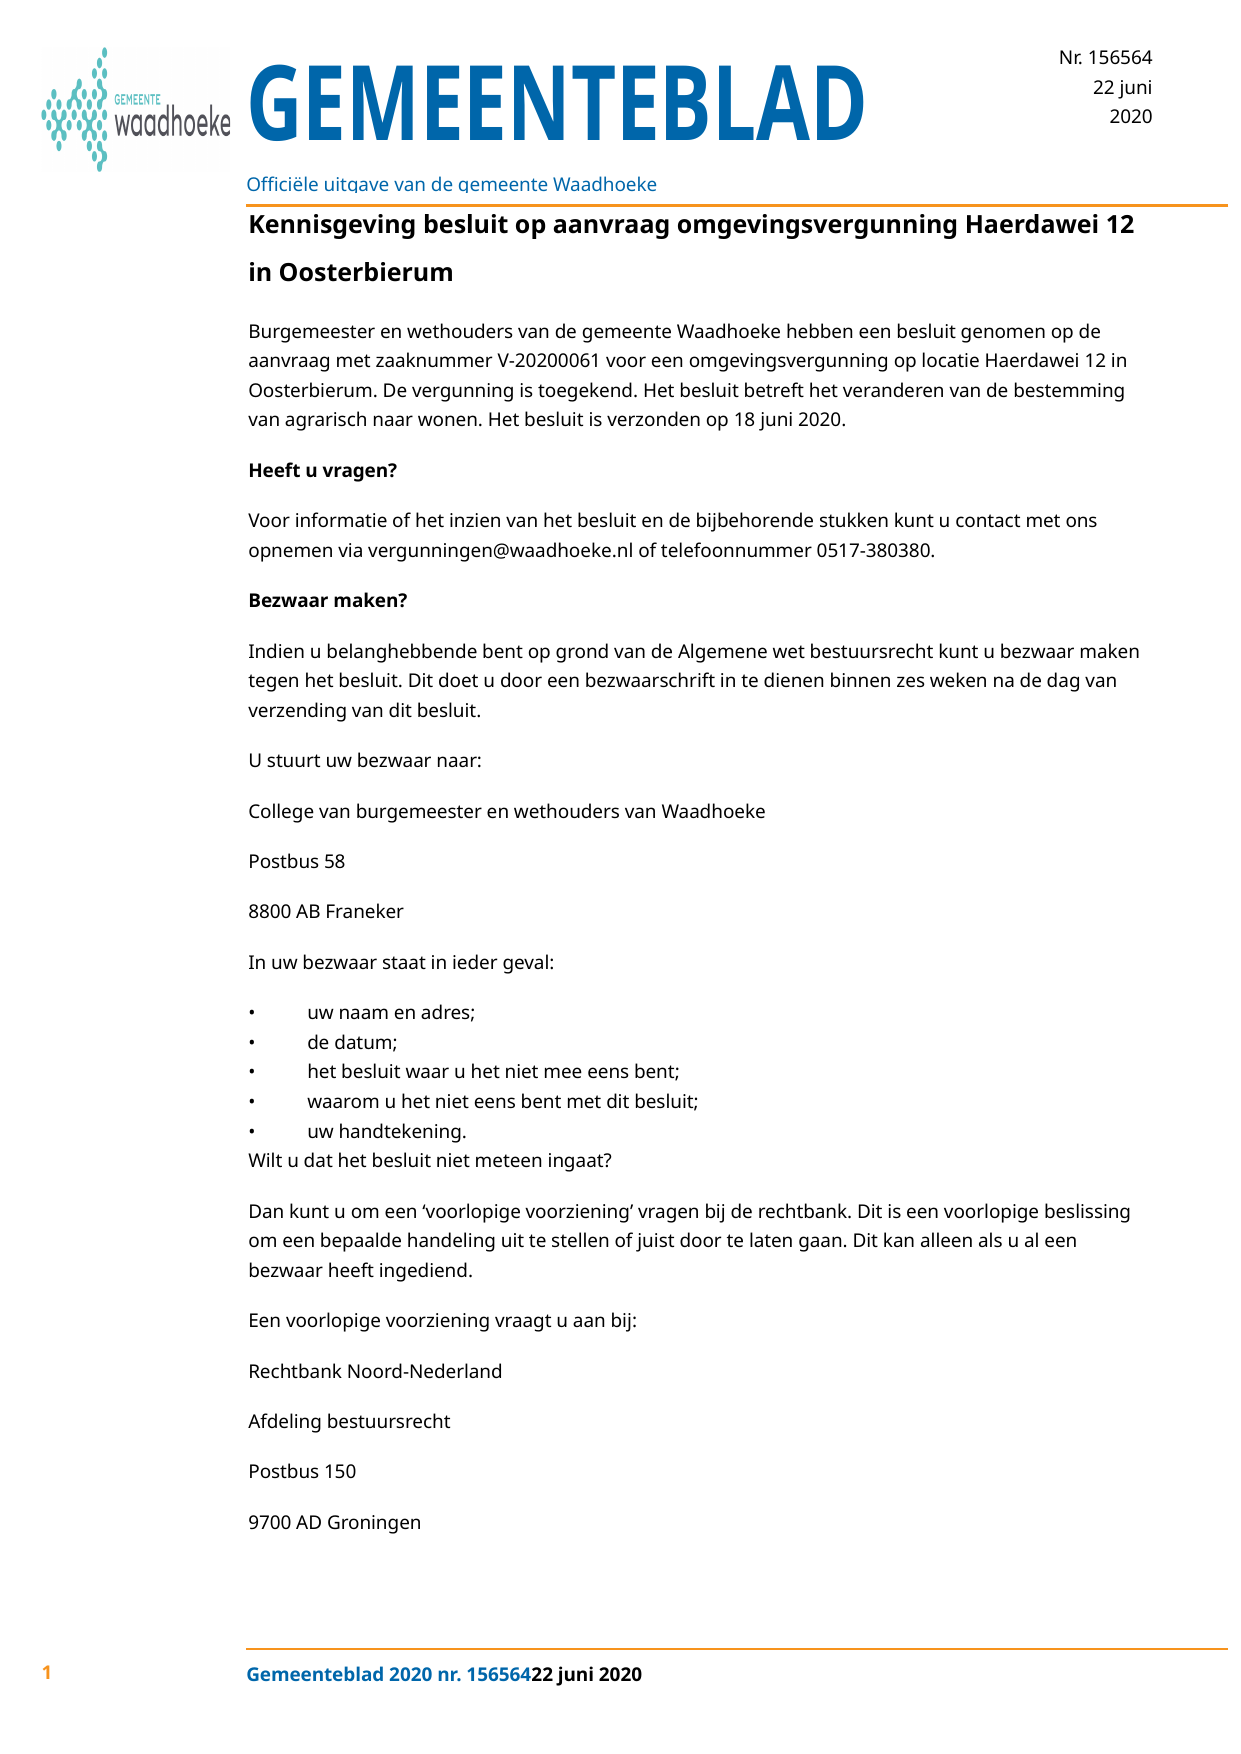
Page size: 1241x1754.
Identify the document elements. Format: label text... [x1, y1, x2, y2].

text Bezwaar maken? [248, 587, 1152, 613]
text Wilt u dat het besluit niet meteen ingaat? [248, 1147, 1152, 1173]
text Kennisgeving besluit op aanvraag omgevingsvergunning Haerdawei 12 in Oosterbierum [248, 207, 1152, 288]
text Indien u belanghebbende bent op grond van de Algemene wet bestuursrecht kunt u bezwaar maken tegen het besluit. Dit doet u door een bezwaarschrift in te dienen binnen zes weken na de dag van verzending van dit besluit. [248, 638, 1152, 723]
text Voor informatie of het inzien van het besluit en de bijbehorende stukken kunt u contact met ons opnemen via vergunningen@waadhoeke.nl of telefoonnummer 0517-380380. [248, 507, 1152, 563]
text Afdeling bestuursrecht [248, 1408, 1152, 1434]
text Dan kunt u om een ‘voorlopige voorziening’ vragen bij de rechtbank. Dit is een voorlopige beslissing om een bepaalde handeling uit te stellen of juist door te laten gaan. Dit kan alleen als u al een bezwaar heeft ingediend. [248, 1198, 1152, 1283]
text U stuurt uw bezwaar naar: [248, 747, 1152, 773]
text In uw bezwaar staat in ieder geval: [248, 949, 1152, 975]
list de datum; [248, 1029, 1152, 1055]
text Een voorlopige voorziening vraagt u aan bij: [248, 1307, 1152, 1333]
text 9700 AD Groningen [248, 1509, 1152, 1535]
list het besluit waar u het niet mee eens bent; [248, 1059, 1152, 1084]
text College van burgemeester en wethouders van Waadhoeke [248, 798, 1152, 824]
list waarom u het niet eens bent met dit besluit; [248, 1088, 1152, 1114]
list uw handtekening. [248, 1118, 1152, 1144]
list uw naam en adres; [248, 999, 1152, 1025]
text Rechtbank Noord-Nederland [248, 1358, 1152, 1384]
picture [41, 47, 231, 172]
text Postbus 150 [248, 1459, 1152, 1484]
text Heeft u vragen? [248, 457, 1152, 483]
text Postbus 58 [248, 848, 1152, 874]
text Burgemeester en wethouders van de gemeente Waadhoeke hebben een besluit genomen op de aanvraag met zaaknummer V-20200061 voor een omgevingsvergunning op locatie Haerdawei 12 in Oosterbierum. De vergunning is toegekend. Het besluit betreft het veranderen van de bestemming van agrarisch naar wonen. Het besluit is verzonden op 18 juni 2020. [248, 318, 1152, 432]
text 8800 AB Franeker [248, 899, 1152, 924]
